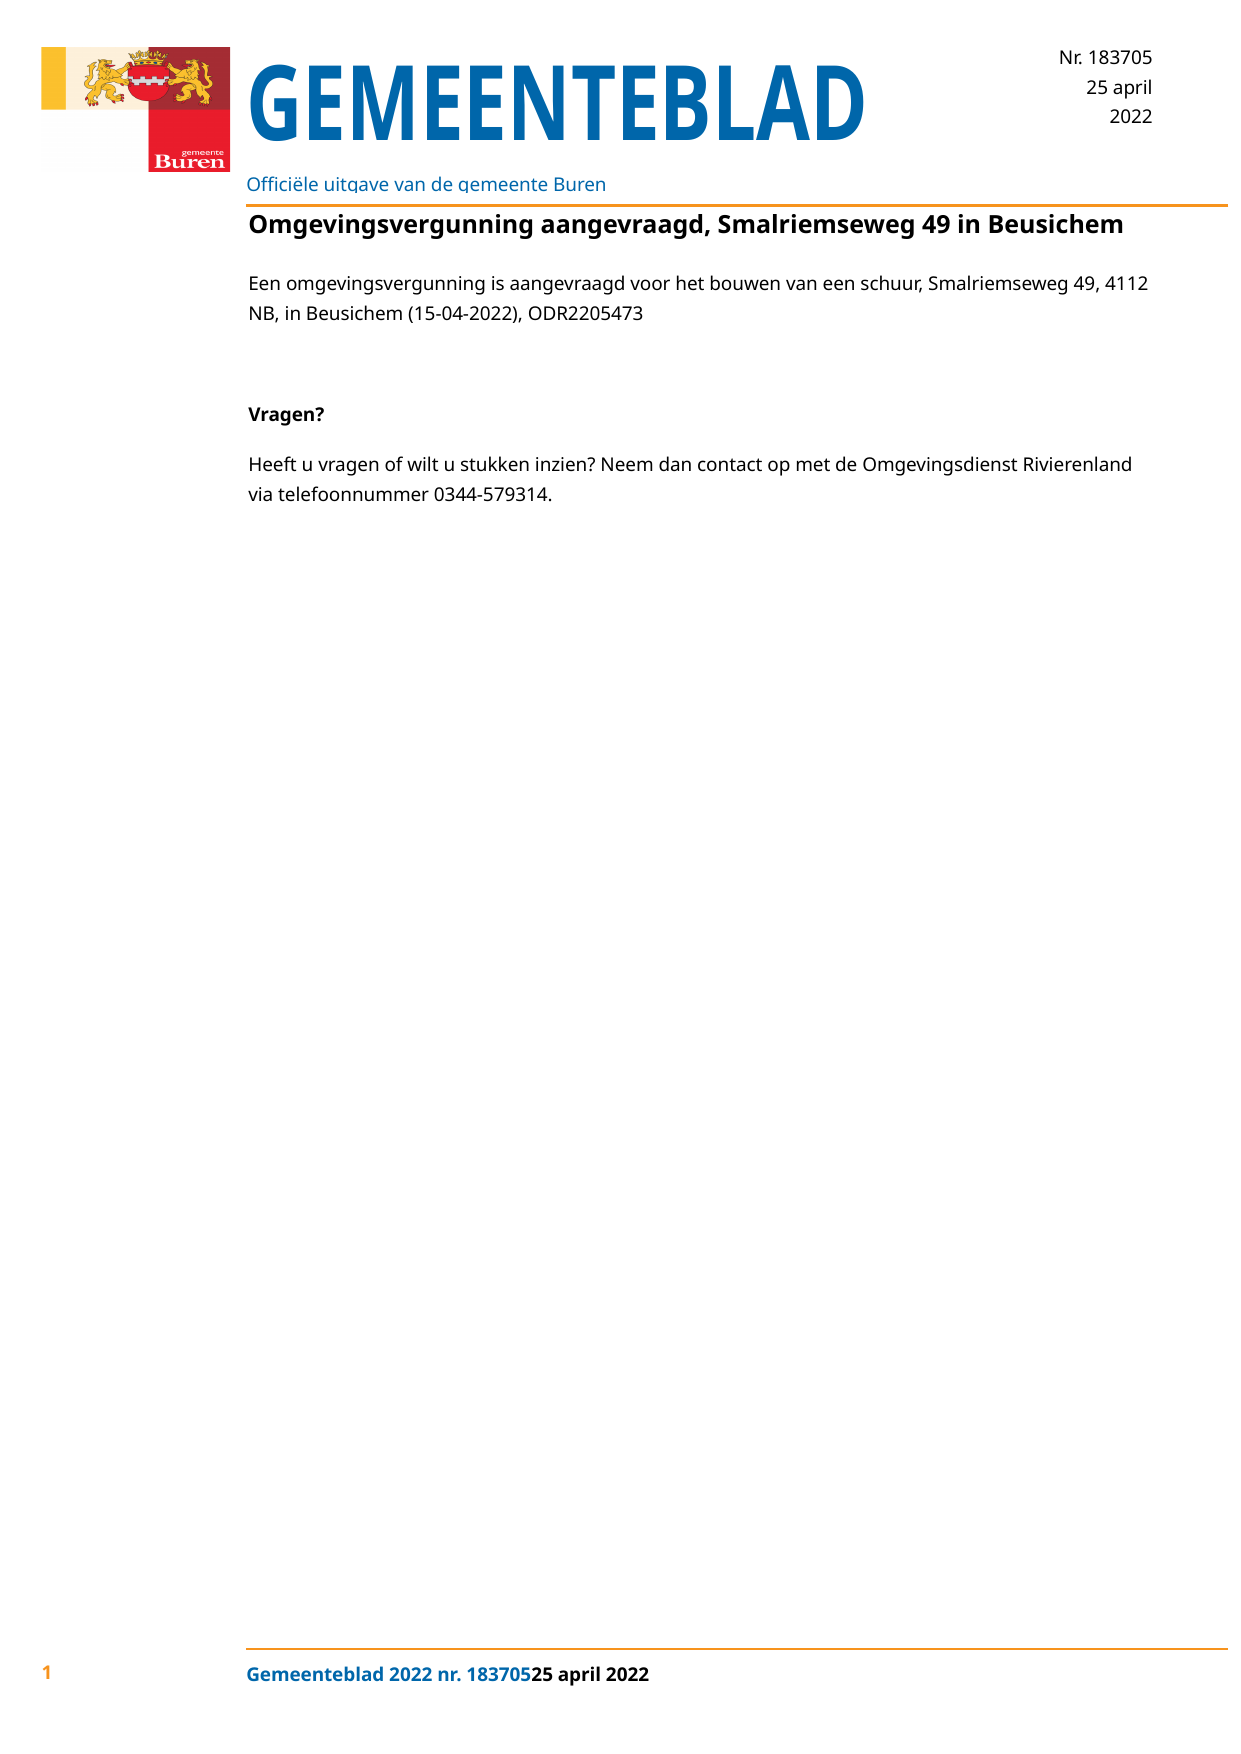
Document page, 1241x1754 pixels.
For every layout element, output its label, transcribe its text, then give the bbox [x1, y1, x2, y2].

picture [41, 47, 231, 172]
text Heeft u vragen of wilt u stukken inzien? Neem dan contact op met de Omgevingsdienst Rivierenland via telefoonnummer 0344-579314. [248, 451, 1152, 506]
text Omgevingsvergunning aangevraagd, Smalriemseweg 49 in Beusichem [248, 207, 1152, 241]
text Vragen? [248, 401, 1152, 426]
text Een omgevingsvergunning is aangevraagd voor het bouwen van een schuur, Smalriemseweg 49, 4112 NB, in Beusichem (15-04-2022), ODR2205473 [248, 270, 1152, 326]
